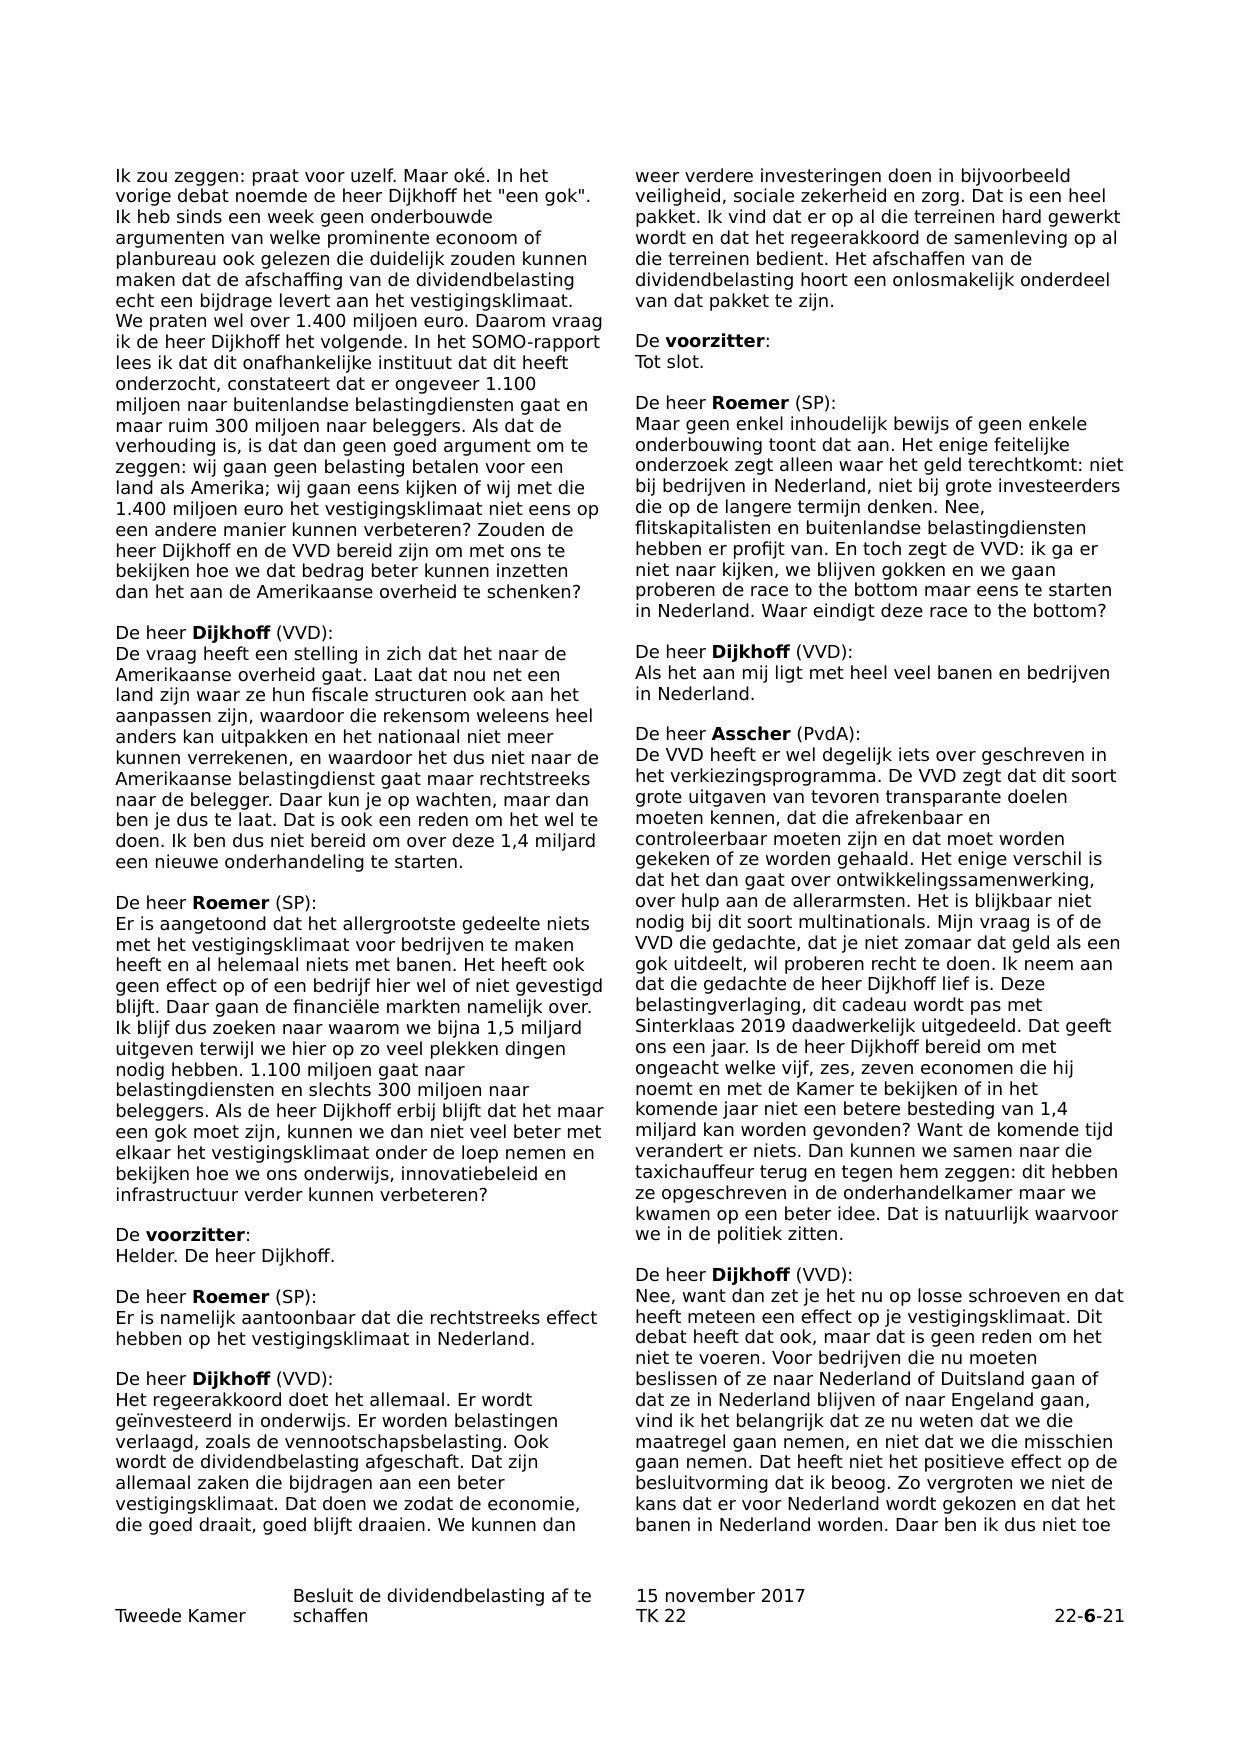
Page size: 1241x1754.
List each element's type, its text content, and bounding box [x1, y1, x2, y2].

text Er is aangetoond dat het allergrootste gedeelte niets met het vestigingsklimaat voor bedrijven te maken heeft en al helemaal niets met banen. Het heeft ook geen effect op of een bedrijf hier wel of niet gevestigd blijft. Daar gaan de financiële markten namelijk over. Ik blijf dus zoeken naar waarom we bijna 1,5 miljard uitgeven terwijl we hier op zo veel plekken dingen nodig hebben. 1.100 miljoen gaat naar belastingdiensten en slechts 300 miljoen naar beleggers. Als de heer Dijkhoff erbij blijft dat het maar een gok moet zijn, kunnen we dan niet veel beter met elkaar het vestigingsklimaat onder de loep nemen en bekijken hoe we ons onderwijs, innovatiebeleid en infrastructuur verder kunnen verbeteren? [115, 913, 605, 1205]
text Nee, want dan zet je het nu op losse schroeven en dat heeft meteen een effect op je vestigingsklimaat. Dit debat heeft dat ook, maar dat is geen reden om het niet te voeren. Voor bedrijven die nu moeten beslissen of ze naar Nederland of Duitsland gaan of dat ze in Nederland blijven of naar Engeland gaan, vind ik het belangrijk dat ze nu weten dat we die maatregel gaan nemen, en niet dat we die misschien gaan nemen. Dat heeft niet het positieve effect op de besluitvorming dat ik beoog. Zo vergroten we niet de kans dat er voor Nederland wordt gekozen en dat het banen in Nederland worden. Daar ben ik dus niet toe [635, 1286, 1125, 1536]
text Er is namelijk aantoonbaar dat die rechtstreeks effect hebben op het vestigingsklimaat in Nederland. [115, 1307, 605, 1349]
text De heer Dijkhoff (VVD): [115, 1369, 605, 1390]
text Ik zou zeggen: praat voor uzelf. Maar oké. In het vorige debat noemde de heer Dijkhoff het "een gok". Ik heb sinds een week geen onderbouwde argumenten van welke prominente econoom of planbureau ook gelezen die duidelijk zouden kunnen maken dat de afschaffing van de dividendbelasting echt een bijdrage levert aan het vestigingsklimaat. We praten wel over 1.400 miljoen euro. Daarom vraag ik de heer Dijkhoff het volgende. In het SOMO-rapport lees ik dat dit onafhankelijke instituut dat dit heeft onderzocht, constateert dat er ongeveer 1.100 miljoen naar buitenlandse belastingdiensten gaat en maar ruim 300 miljoen naar beleggers. Als dat de verhouding is, is dat dan geen goed argument om te zeggen: wij gaan geen belasting betalen voor een land als Amerika; wij gaan eens kijken of wij met die 1.400 miljoen euro het vestigingsklimaat niet eens op een andere manier kunnen verbeteren? Zouden de heer Dijkhoff en de VVD bereid zijn om met ons te bekijken hoe we dat bedrag beter kunnen inzetten dan het aan de Amerikaanse overheid te schenken? [115, 165, 605, 603]
text Maar geen enkel inhoudelijk bewijs of geen enkele onderbouwing toont dat aan. Het enige feitelijke onderzoek zegt alleen waar het geld terechtkomt: niet bij bedrijven in Nederland, niet bij grote investeerders die op de langere termijn denken. Nee, flitskapitalisten en buitenlandse belastingdiensten hebben er profijt van. En toch zegt de VVD: ik ga er niet naar kijken, we blijven gokken en we gaan proberen de race to the bottom maar eens te starten in Nederland. Waar eindigt deze race to the bottom? [635, 413, 1125, 622]
text Helder. De heer Dijkhoff. [115, 1246, 605, 1267]
text De vraag heeft een stelling in zich dat het naar de Amerikaanse overheid gaat. Laat dat nou net een land zijn waar ze hun fiscale structuren ook aan het aanpassen zijn, waardoor die rekensom weleens heel anders kan uitpakken en het nationaal niet meer kunnen verrekenen, en waardoor het dus niet naar de Amerikaanse belastingdienst gaat maar rechtstreeks naar de belegger. Daar kun je op wachten, maar dan ben je dus te laat. Dat is ook een reden om het wel te doen. Ik ben dus niet bereid om over deze 1,4 miljard een nieuwe onderhandeling te starten. [115, 643, 605, 873]
text Tot slot. [635, 352, 1125, 373]
text Het regeerakkoord doet het allemaal. Er wordt geïnvesteerd in onderwijs. Er worden belastingen verlaagd, zoals de vennootschapsbelasting. Ook wordt de dividendbelasting afgeschaft. Dat zijn allemaal zaken die bijdragen aan een beter vestigingsklimaat. Dat doen we zodat de economie, die goed draait, goed blijft draaien. We kunnen dan [115, 1390, 605, 1536]
text weer verdere investeringen doen in bijvoorbeeld veiligheid, sociale zekerheid en zorg. Dat is een heel pakket. Ik vind dat er op al die terreinen hard gewerkt wordt en dat het regeerakkoord de samenleving op al die terreinen bedient. Het afschaffen van de dividendbelasting hoort een onlosmakelijk onderdeel van dat pakket te zijn. [635, 165, 1125, 311]
text De voorzitter: [115, 1225, 605, 1246]
text De heer Asscher (PvdA): [635, 724, 1125, 745]
text De heer Roemer (SP): [115, 1287, 605, 1307]
text De heer Roemer (SP): [635, 393, 1125, 413]
text De VVD heeft er wel degelijk iets over geschreven in het verkiezingsprogramma. De VVD zegt dat dit soort grote uitgaven van tevoren transparante doelen moeten kennen, dat die afrekenbaar en controleerbaar moeten zijn en dat moet worden gekeken of ze worden gehaald. Het enige verschil is dat het dan gaat over ontwikkelingssamenwerking, over hulp aan de allerarmsten. Het is blijkbaar niet nodig bij dit soort multinationals. Mijn vraag is of de VVD die gedachte, dat je niet zomaar dat geld als een gok uitdeelt, wil proberen recht te doen. Ik neem aan dat die gedachte de heer Dijkhoff lief is. Deze belastingverlaging, dit cadeau wordt pas met Sinterklaas 2019 daadwerkelijk uitgedeeld. Dat geeft ons een jaar. Is de heer Dijkhoff bereid om met ongeacht welke vijf, zes, zeven economen die hij noemt en met de Kamer te bekijken of in het komende jaar niet een betere besteding van 1,4 miljard kan worden gevonden? Want de komende tijd verandert er niets. Dan kunnen we samen naar die taxichauffeur terug en tegen hem zeggen: dit hebben ze opgeschreven in de onderhandelkamer maar we kwamen op een beter idee. Dat is natuurlijk waarvoor we in de politiek zitten. [635, 745, 1125, 1245]
text De heer Dijkhoff (VVD): [635, 1265, 1125, 1286]
text De heer Roemer (SP): [115, 893, 605, 913]
text De heer Dijkhoff (VVD): [115, 623, 605, 643]
text Als het aan mij ligt met heel veel banen en bedrijven in Nederland. [635, 662, 1125, 704]
text De heer Dijkhoff (VVD): [635, 642, 1125, 662]
text De voorzitter: [635, 331, 1125, 352]
